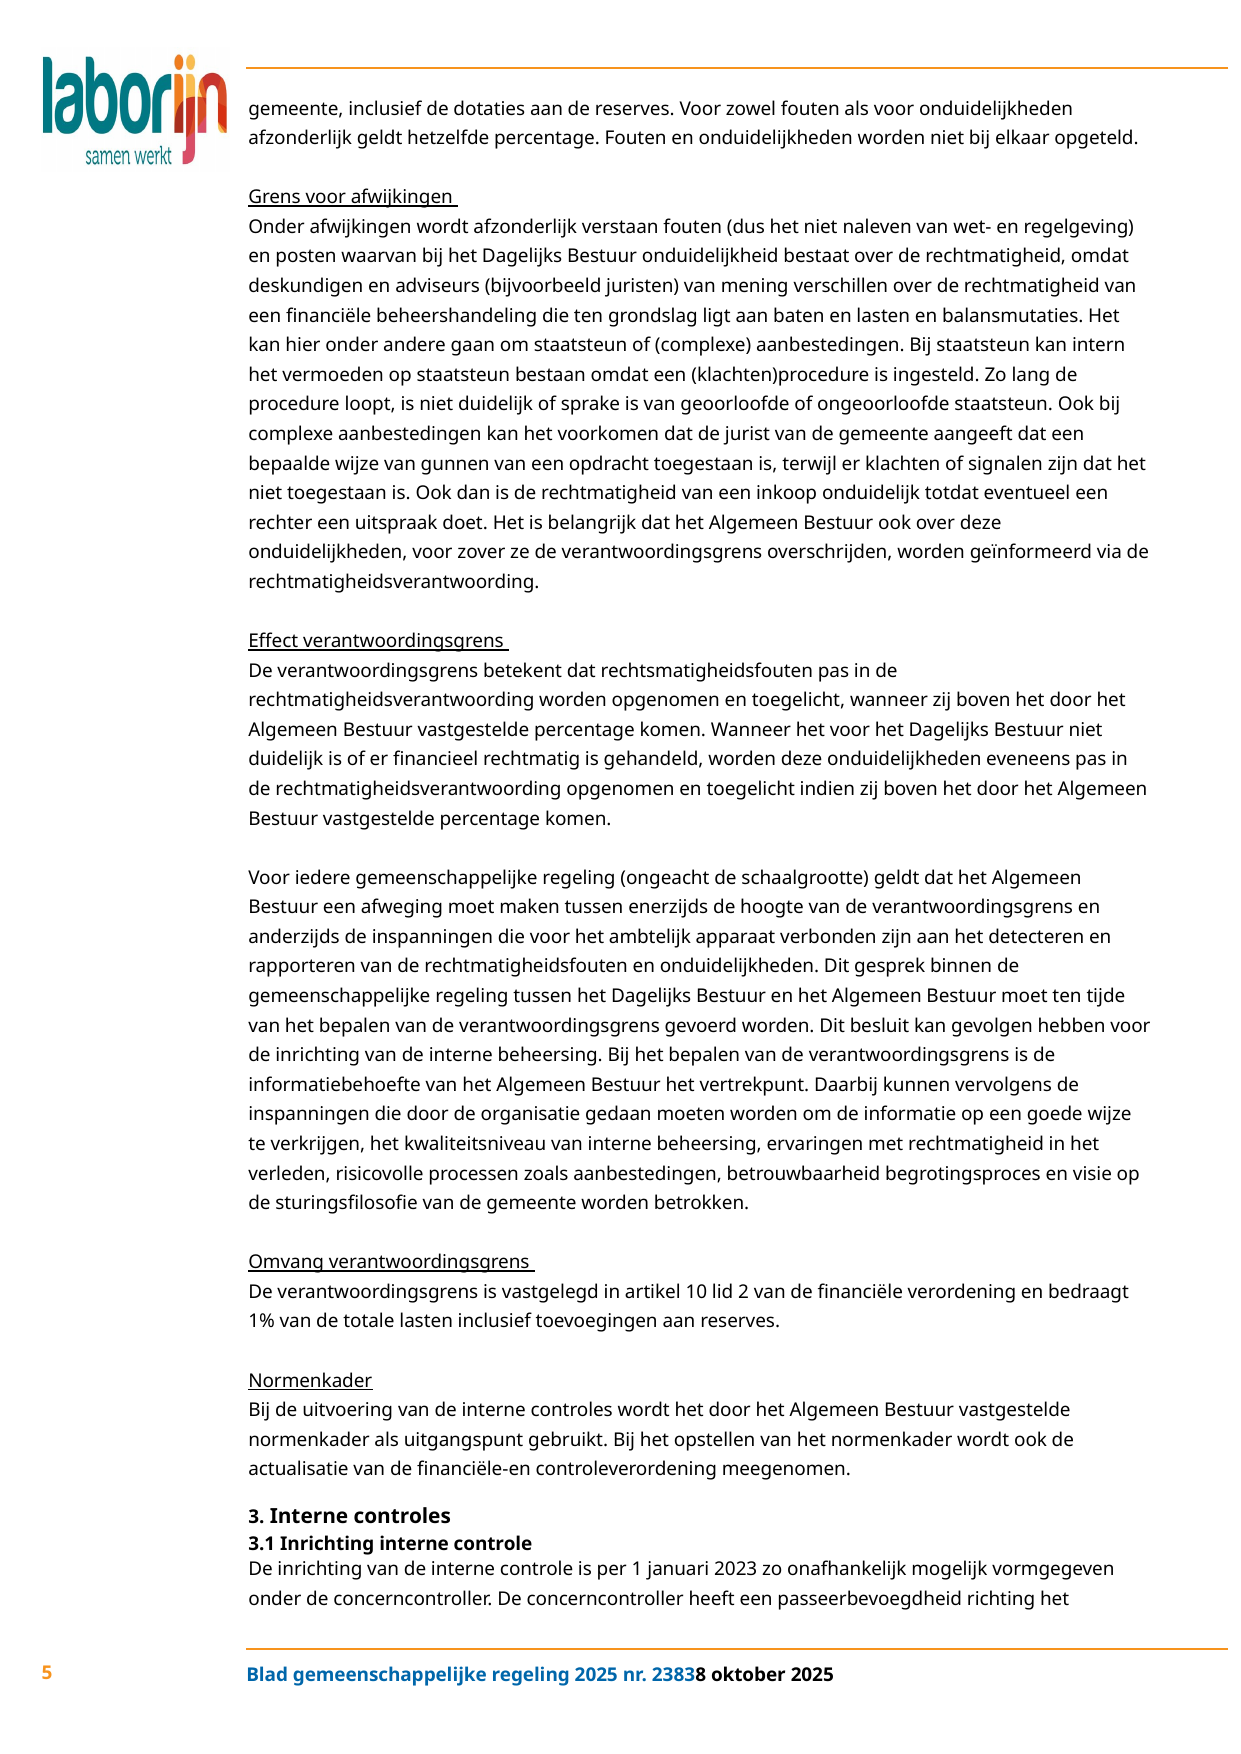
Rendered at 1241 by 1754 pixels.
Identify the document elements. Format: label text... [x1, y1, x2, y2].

text De verantwoordingsgrens is vastgelegd in artikel 10 lid 2 van de financiële verordening en bedraagt 1% van de totale lasten inclusief toevoegingen aan reserves. [248, 1278, 1152, 1333]
text Grens voor afwijkingen [248, 183, 1152, 209]
text Bij de uitvoering van de interne controles wordt het door het Algemeen Bestuur vastgestelde normenkader als uitgangspunt gebruikt. Bij het opstellen van het normenkader wordt ook de actualisatie van de financiële-en controleverordening meegenomen. [248, 1396, 1152, 1481]
text 3.1 Inrichting interne controle [248, 1530, 1152, 1555]
text Onder afwijkingen wordt afzonderlijk verstaan fouten (dus het niet naleven van wet- en regelgeving) en posten waarvan bij het Dagelijks Bestuur onduidelijkheid bestaat over de rechtmatigheid, omdat deskundigen en adviseurs (bijvoorbeeld juristen) van mening verschillen over de rechtmatigheid van een financiële beheershandeling die ten grondslag ligt aan baten en lasten en balansmutaties. Het kan hier onder andere gaan om staatsteun of (complexe) aanbestedingen. Bij staatsteun kan intern het vermoeden op staatsteun bestaan omdat een (klachten)procedure is ingesteld. Zo lang de procedure loopt, is niet duidelijk of sprake is van geoorloofde of ongeoorloofde staatsteun. Ook bij complexe aanbestedingen kan het voorkomen dat de jurist van de gemeente aangeeft dat een bepaalde wijze van gunnen van een opdracht toegestaan is, terwijl er klachten of signalen zijn dat het niet toegestaan is. Ook dan is de rechtmatigheid van een inkoop onduidelijk totdat eventueel een rechter een uitspraak doet. Het is belangrijk dat het Algemeen Bestuur ook over deze onduidelijkheden, voor zover ze de verantwoordingsgrens overschrijden, worden geïnformeerd via de rechtmatigheidsverantwoording. [248, 213, 1152, 594]
text 3. Interne controles [248, 1501, 1152, 1530]
text Omvang verantwoordingsgrens [248, 1248, 1152, 1274]
text Voor iedere gemeenschappelijke regeling (ongeacht de schaalgrootte) geldt dat het Algemeen Bestuur een afweging moet maken tussen enerzijds de hoogte van de verantwoordingsgrens en anderzijds de inspanningen die voor het ambtelijk apparaat verbonden zijn aan het detecteren en rapporteren van de rechtmatigheidsfouten en onduidelijkheden. Dit gesprek binnen de gemeenschappelijke regeling tussen het Dagelijks Bestuur en het Algemeen Bestuur moet ten tijde van het bepalen van de verantwoordingsgrens gevoerd worden. Dit besluit kan gevolgen hebben voor de inrichting van de interne beheersing. Bij het bepalen van de verantwoordingsgrens is de [248, 864, 1152, 1067]
text Effect verantwoordingsgrens [248, 627, 1152, 653]
text informatiebehoefte van het Algemeen Bestuur het vertrekpunt. Daarbij kunnen vervolgens de inspanningen die door de organisatie gedaan moeten worden om de informatie op een goede wijze te verkrijgen, het kwaliteitsniveau van interne beheersing, ervaringen met rechtmatigheid in het verleden, risicovolle processen zoals aanbestedingen, betrouwbaarheid begrotingsproces en visie op de sturingsfilosofie van de gemeente worden betrokken. [248, 1071, 1152, 1215]
picture [41, 47, 231, 172]
text De inrichting van de interne controle is per 1 januari 2023 zo onafhankelijk mogelijk vormgegeven onder de concerncontroller. De concerncontroller heeft een passeerbevoegdheid richting het [248, 1555, 1152, 1611]
text De verantwoordingsgrens betekent dat rechtsmatigheidsfouten pas in de rechtmatigheidsverantwoording worden opgenomen en toegelicht, wanneer zij boven het door het Algemeen Bestuur vastgestelde percentage komen. Wanneer het voor het Dagelijks Bestuur niet duidelijk is of er financieel rechtmatig is gehandeld, worden deze onduidelijkheden eveneens pas in de rechtmatigheidsverantwoording opgenomen en toegelicht indien zij boven het door het Algemeen Bestuur vastgestelde percentage komen. [248, 657, 1152, 831]
text Normenkader [248, 1367, 1152, 1393]
text gemeente, inclusief de dotaties aan de reserves. Voor zowel fouten als voor onduidelijkheden afzonderlijk geldt hetzelfde percentage. Fouten en onduidelijkheden worden niet bij elkaar opgeteld. [248, 95, 1152, 150]
